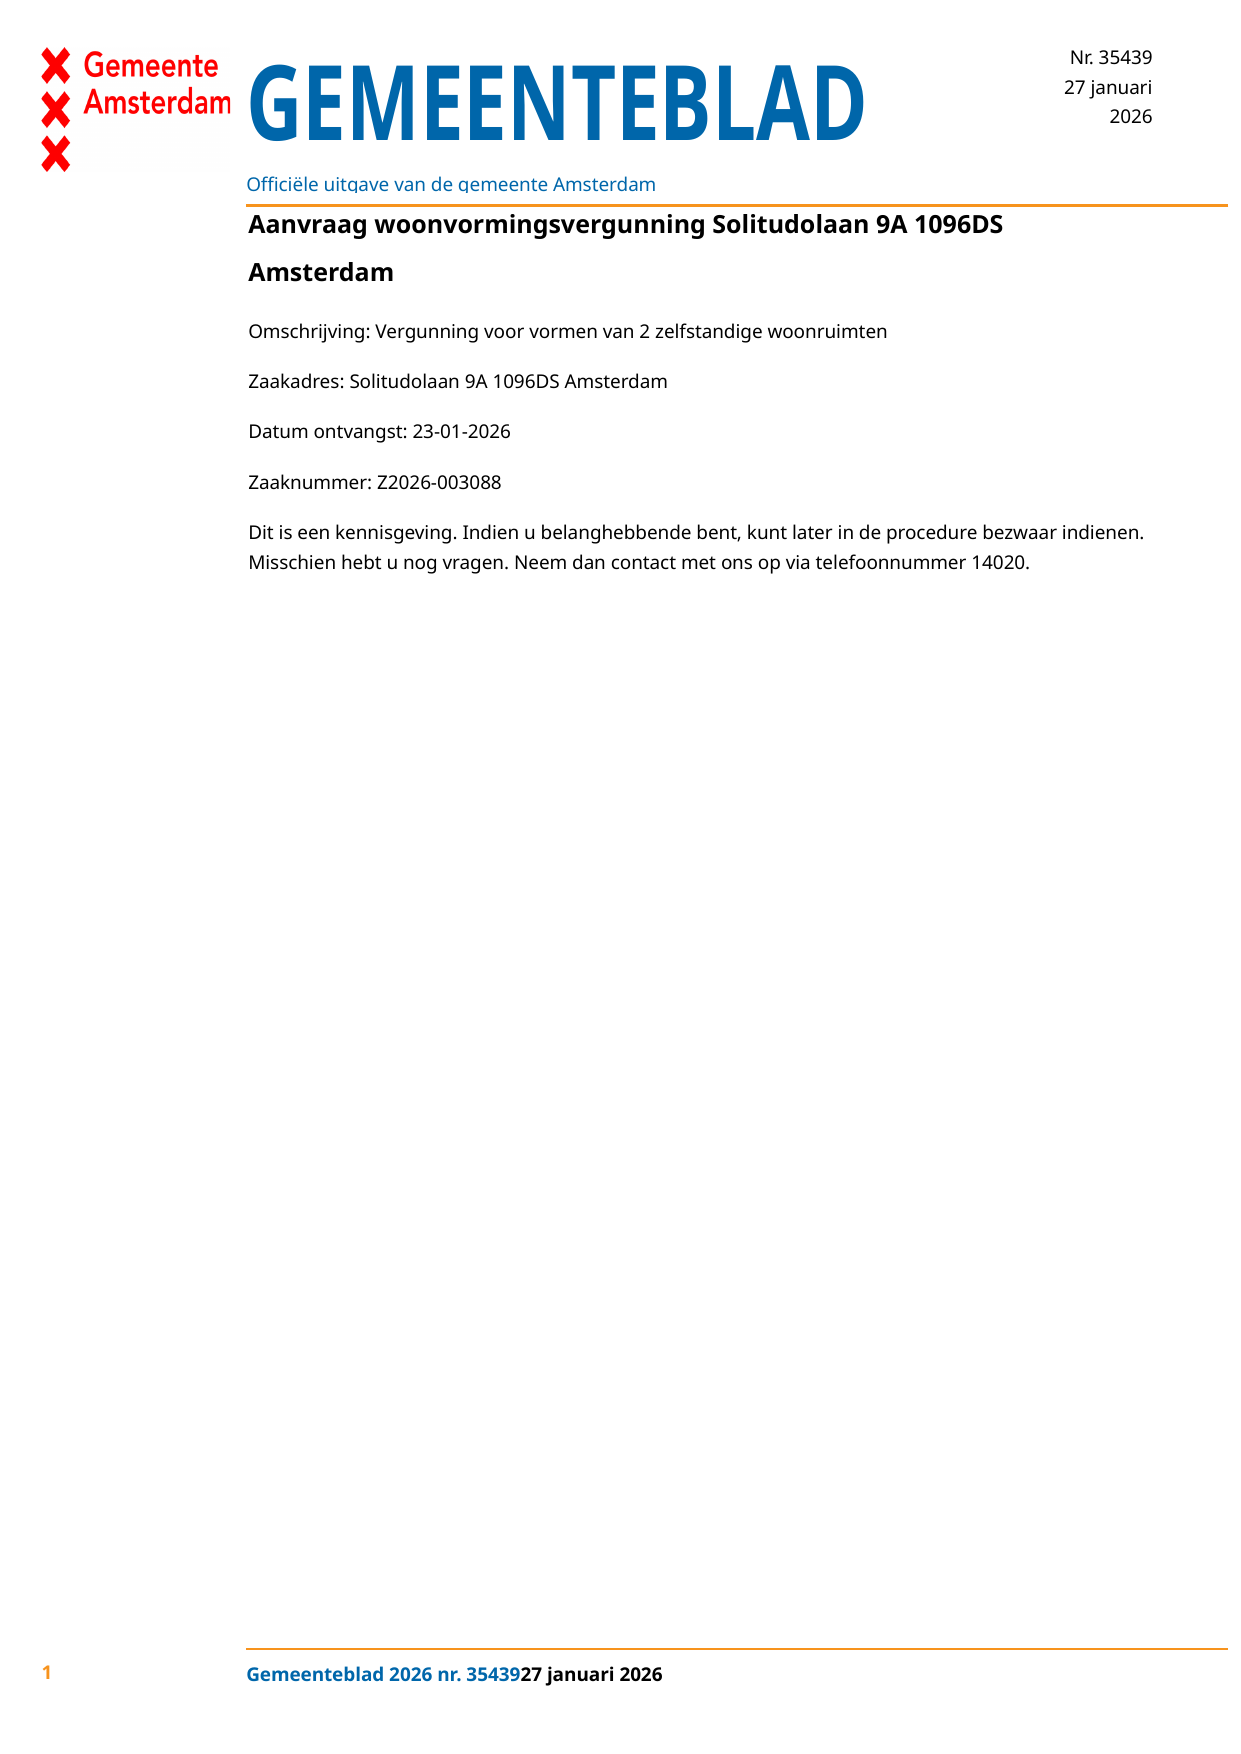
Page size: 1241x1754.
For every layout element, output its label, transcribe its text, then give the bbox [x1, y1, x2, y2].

text Zaaknummer: Z2026-003088 [248, 469, 1152, 495]
text Dit is een kennisgeving. Indien u belanghebbende bent, kunt later in de procedure bezwaar indienen. Misschien hebt u nog vragen. Neem dan contact met ons op via telefoonnummer 14020. [248, 519, 1152, 575]
picture [41, 47, 231, 172]
text Zaakadres: Solitudolaan 9A 1096DS Amsterdam [248, 368, 1152, 394]
text Omschrijving: Vergunning voor vormen van 2 zelfstandige woonruimten [248, 318, 1152, 344]
text Datum ontvangst: 23-01-2026 [248, 419, 1152, 444]
text Aanvraag woonvormingsvergunning Solitudolaan 9A 1096DS Amsterdam [248, 207, 1152, 288]
